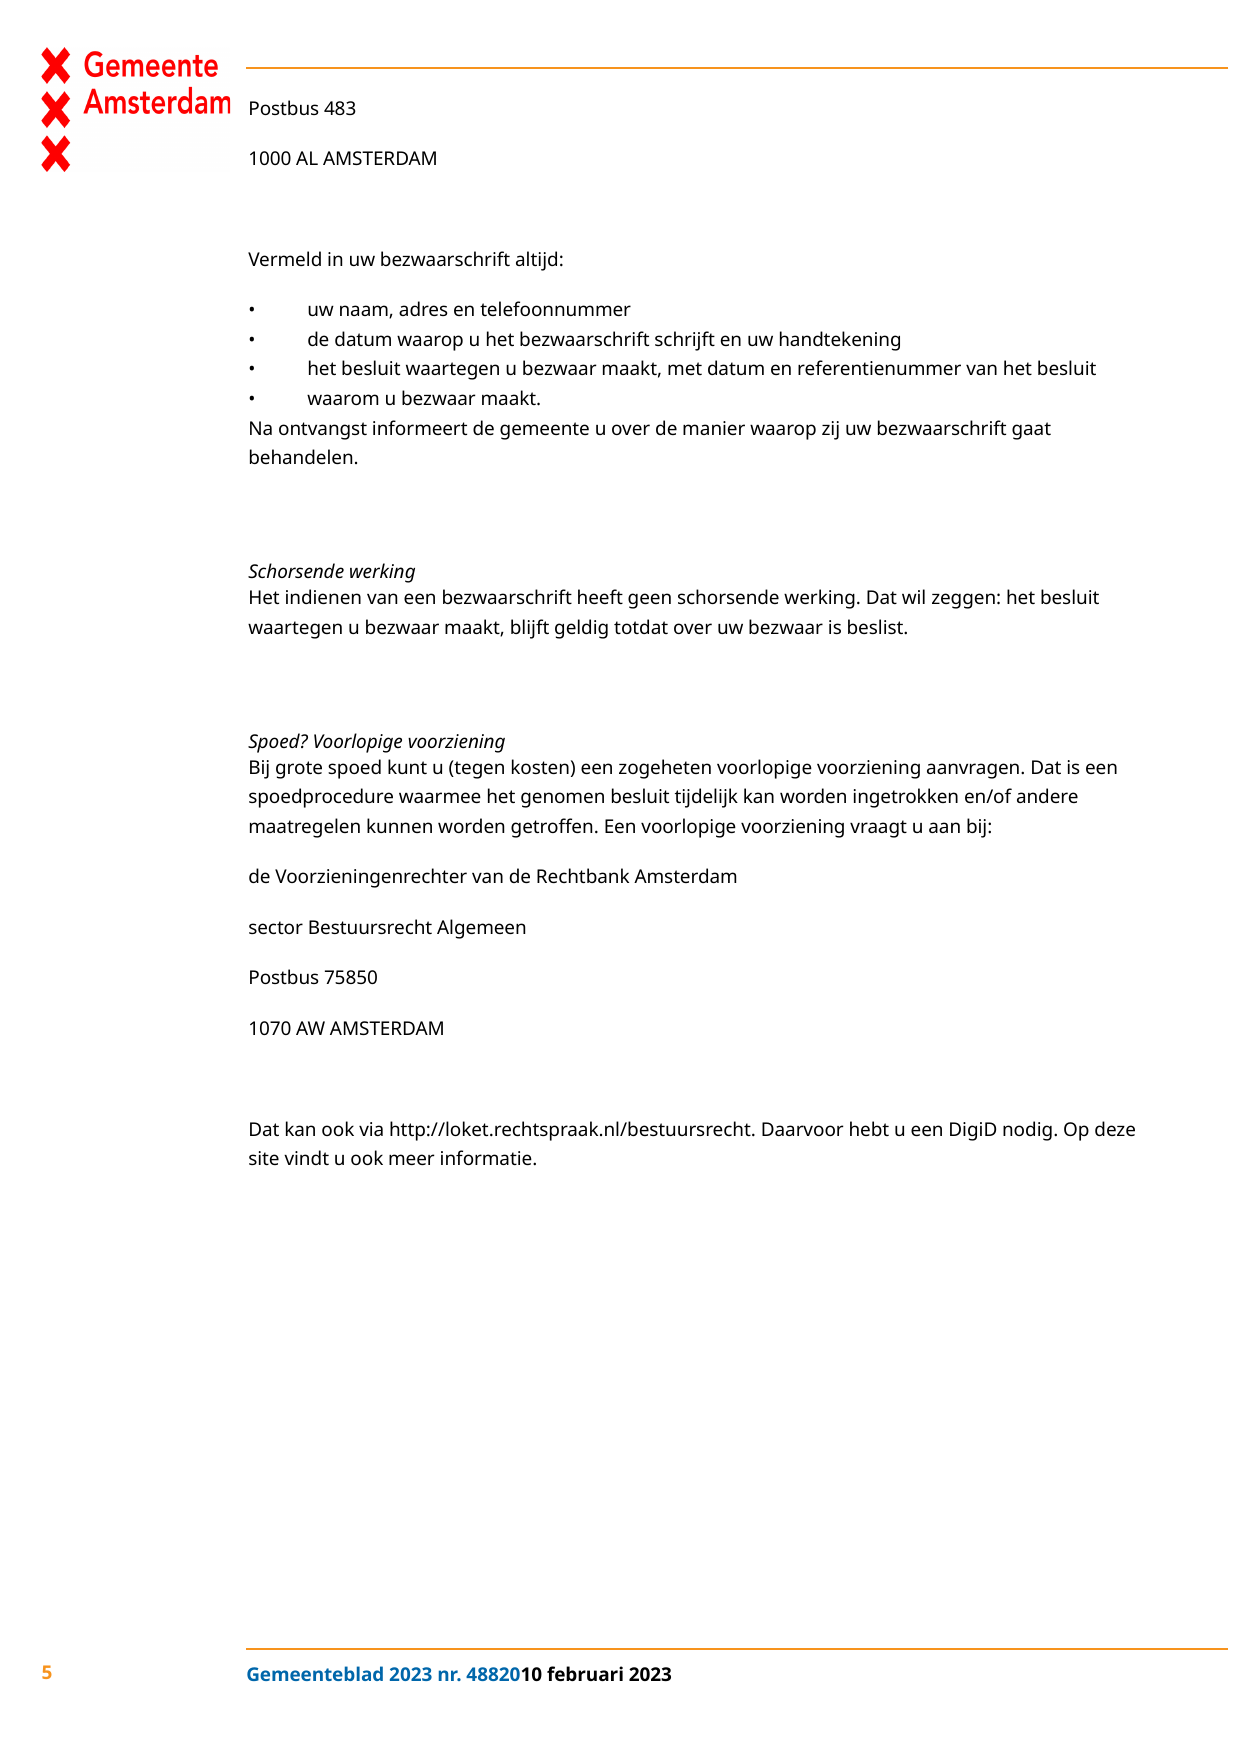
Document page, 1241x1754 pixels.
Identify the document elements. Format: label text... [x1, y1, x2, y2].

text Schorsende werking [248, 559, 1152, 584]
text Postbus 483 [248, 95, 1152, 121]
text Bij grote spoed kunt u (tegen kosten) een zogeheten voorlopige voorziening aanvragen. Dat is een spoedprocedure waarmee het genomen besluit tijdelijk kan worden ingetrokken en/of andere maatregelen kunnen worden getroffen. Een voorlopige voorziening vraagt u aan bij: [248, 754, 1152, 839]
text Vermeld in uw bezwaarschrift altijd: [248, 246, 1152, 272]
list uw naam, adres en telefoonnummer [248, 296, 1152, 322]
text Postbus 75850 [248, 964, 1152, 990]
list het besluit waartegen u bezwaar maakt, met datum en referentienummer van het besluit [248, 356, 1152, 381]
text Spoed? Voorlopige voorziening [248, 728, 1152, 754]
text sector Bestuursrecht Algemeen [248, 914, 1152, 940]
picture [41, 47, 231, 172]
text Het indienen van een bezwaarschrift heeft geen schorsende werking. Dat wil zeggen: het besluit waartegen u bezwaar maakt, blijft geldig totdat over uw bezwaar is beslist. [248, 584, 1152, 640]
text de Voorzieningenrechter van de Rechtbank Amsterdam [248, 864, 1152, 889]
text Na ontvangst informeert de gemeente u over de manier waarop zij uw bezwaarschrift gaat behandelen. [248, 415, 1152, 470]
text 1070 AW AMSTERDAM [248, 1015, 1152, 1041]
list de datum waarop u het bezwaarschrift schrijft en uw handtekening [248, 326, 1152, 352]
text Dat kan ook via http://loket.rechtspraak.nl/bestuursrecht. Daarvoor hebt u een DigiD nodig. Op deze site vindt u ook meer informatie. [248, 1116, 1152, 1171]
text 1000 AL AMSTERDAM [248, 145, 1152, 171]
list waarom u bezwaar maakt. [248, 385, 1152, 411]
